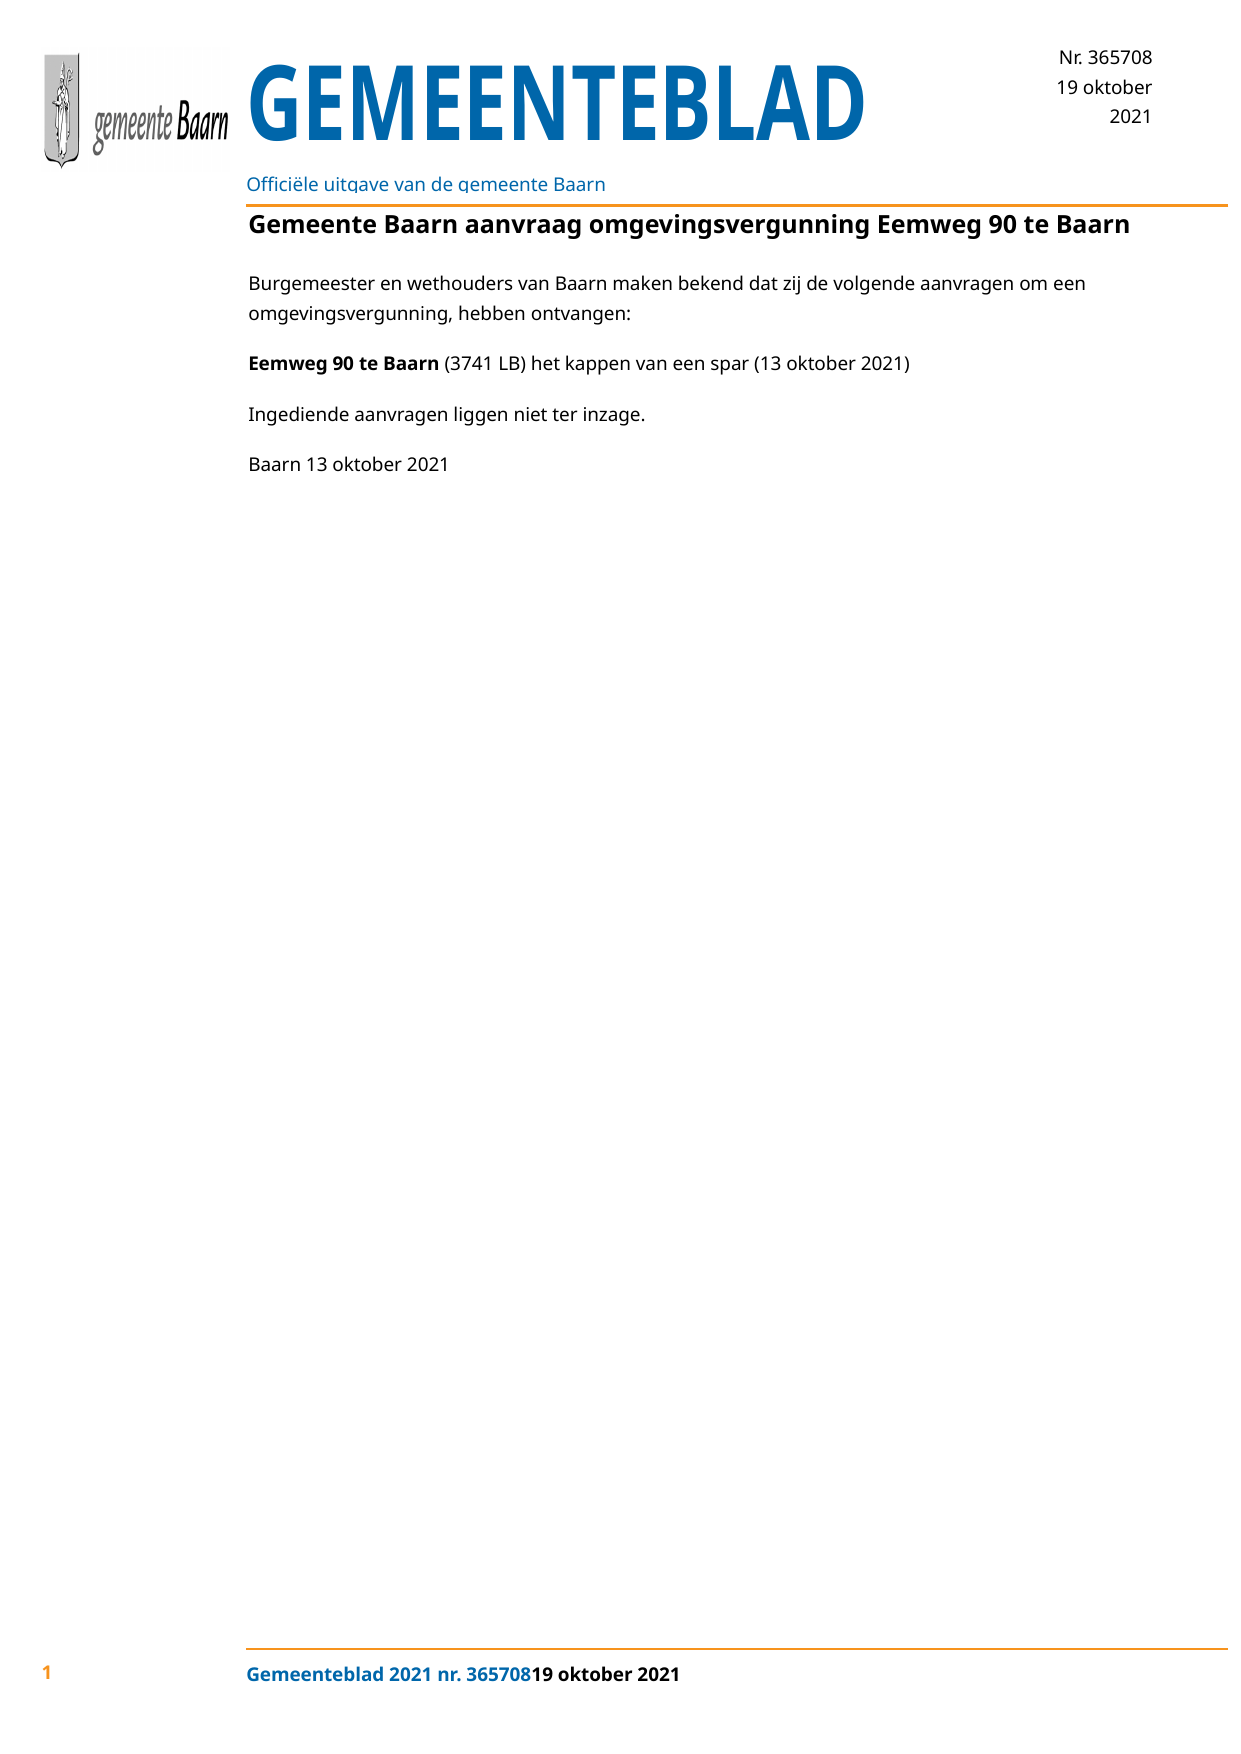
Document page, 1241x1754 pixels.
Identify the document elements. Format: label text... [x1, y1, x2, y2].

text Gemeente Baarn aanvraag omgevingsvergunning Eemweg 90 te Baarn [248, 207, 1152, 241]
text Eemweg 90 te Baarn (3741 LB) het kappen van een spar (13 oktober 2021) [248, 350, 1152, 376]
picture [41, 47, 231, 172]
text Burgemeester en wethouders van Baarn maken bekend dat zij de volgende aanvragen om een omgevingsvergunning, hebben ontvangen: [248, 270, 1152, 326]
text Ingediende aanvragen liggen niet ter inzage. [248, 401, 1152, 426]
text Baarn 13 oktober 2021 [248, 451, 1152, 477]
